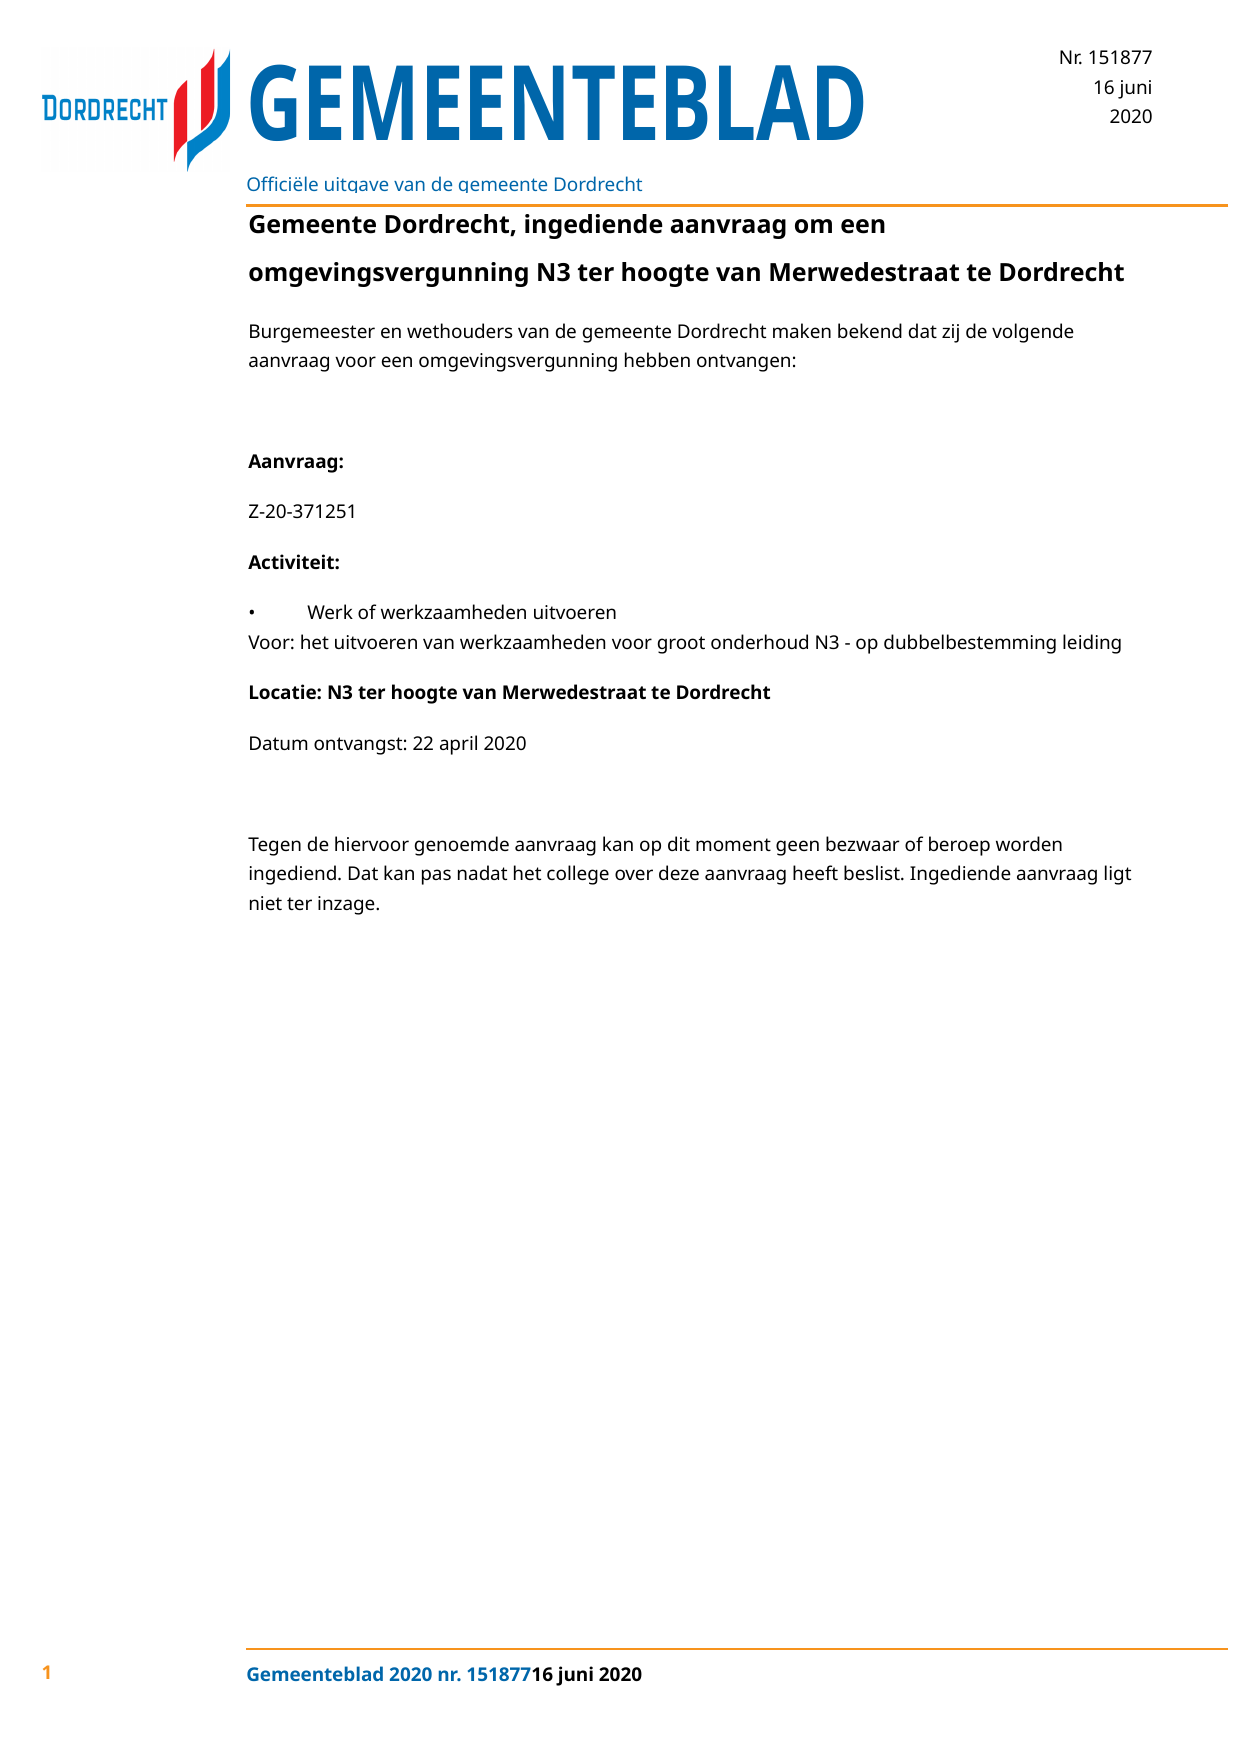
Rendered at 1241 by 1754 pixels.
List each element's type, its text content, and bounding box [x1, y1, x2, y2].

text Activiteit: [248, 549, 1152, 575]
text Aanvraag: [248, 448, 1152, 474]
text Locatie: N3 ter hoogte van Merwedestraat te Dordrecht [248, 679, 1152, 705]
text Burgemeester en wethouders van de gemeente Dordrecht maken bekend dat zij de volgende aanvraag voor een omgevingsvergunning hebben ontvangen: [248, 318, 1152, 373]
text Tegen de hiervoor genoemde aanvraag kan op dit moment geen bezwaar of beroep worden ingediend. Dat kan pas nadat het college over deze aanvraag heeft beslist. Ingediende aanvraag ligt niet ter inzage. [248, 831, 1152, 916]
text Gemeente Dordrecht, ingediende aanvraag om een omgevingsvergunning N3 ter hoogte van Merwedestraat te Dordrecht [248, 207, 1152, 288]
list Werk of werkzaamheden uitvoeren [248, 599, 1152, 625]
picture [41, 47, 231, 172]
text Voor: het uitvoeren van werkzaamheden voor groot onderhoud N3 - op dubbelbestemming leiding [248, 629, 1152, 655]
text Z-20-371251 [248, 499, 1152, 524]
text Datum ontvangst: 22 april 2020 [248, 730, 1152, 756]
